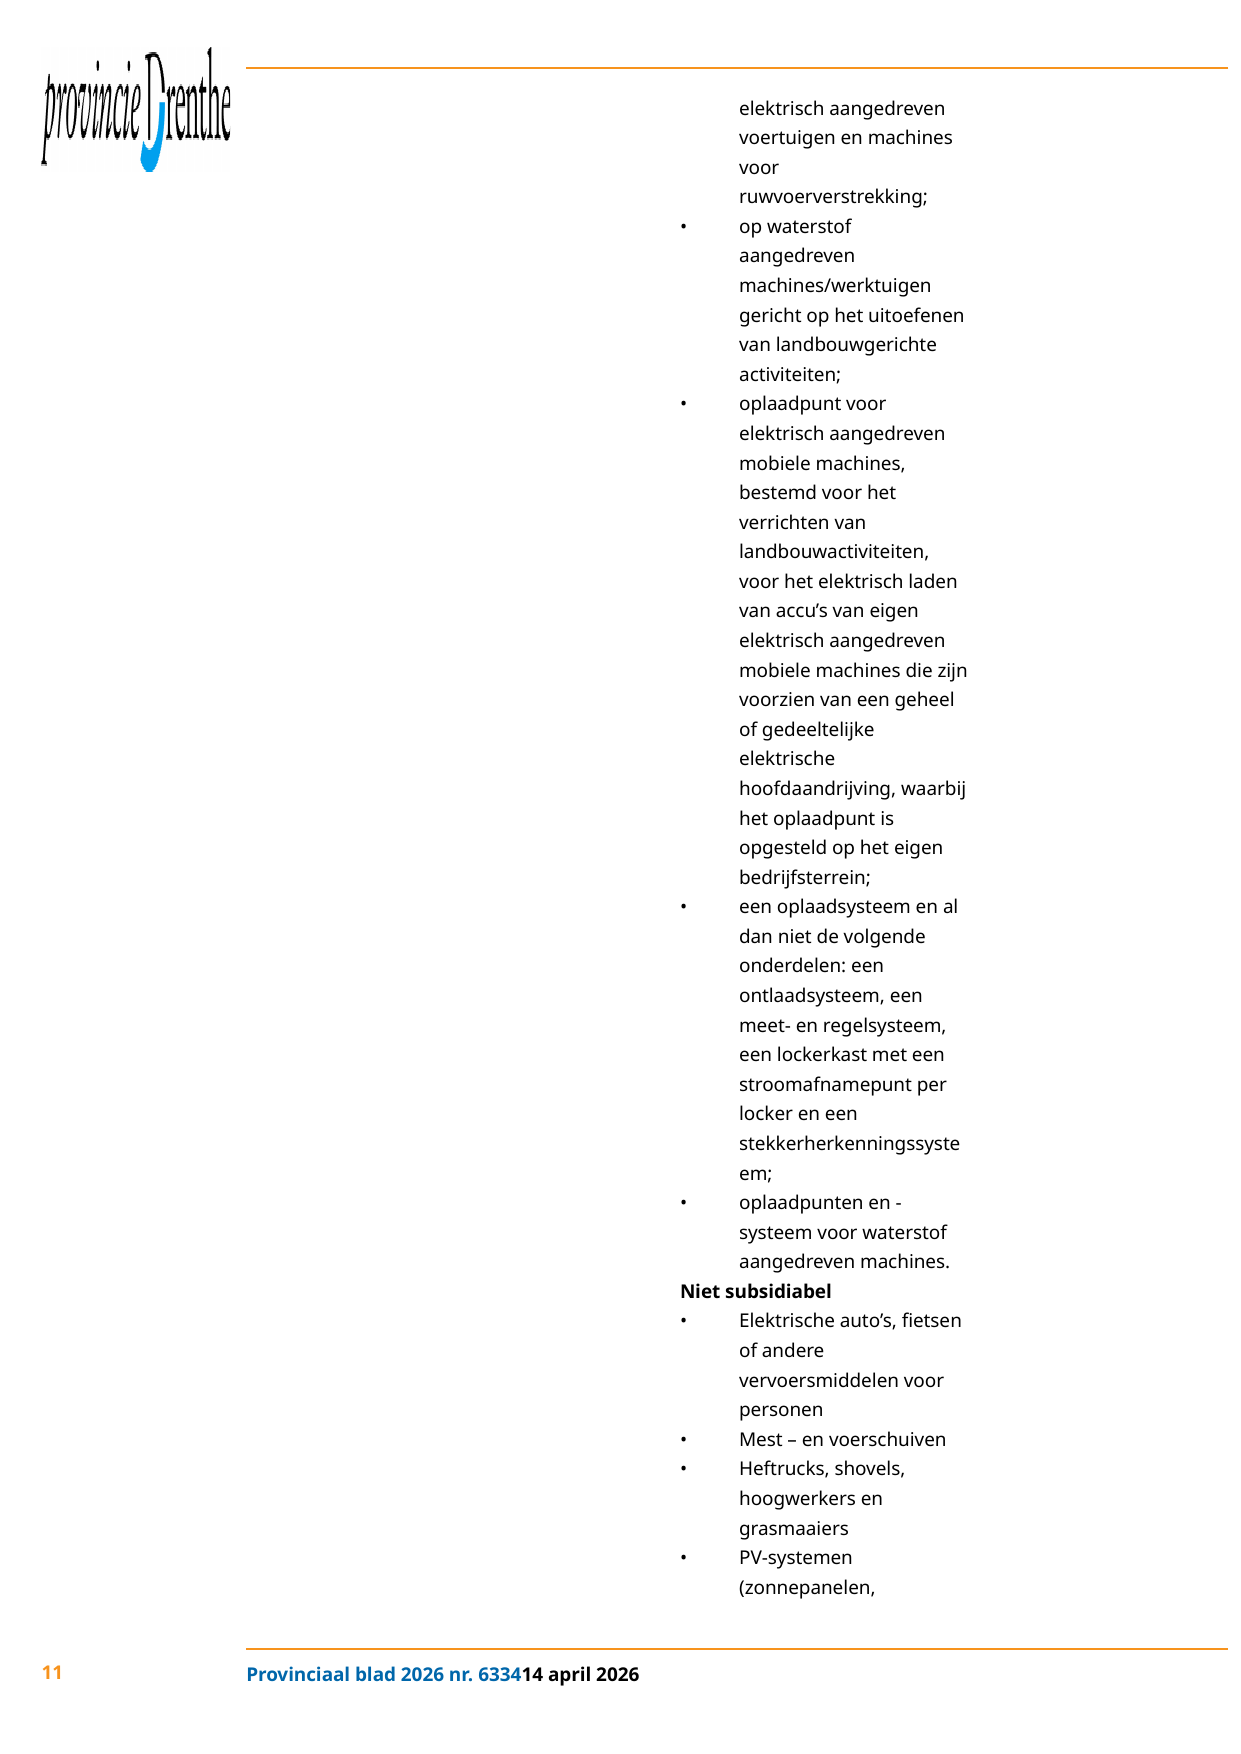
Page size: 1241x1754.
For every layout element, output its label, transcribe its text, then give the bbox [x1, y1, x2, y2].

picture [41, 47, 231, 172]
table_cell [248, 95, 432, 1600]
table_cell elektrisch aangedreven voertuigen en machines voor ruwvoerverstrekking; op waterstof aangedreven machines/werktuigen gericht op het uitoefenen van landbouwgerichte activiteiten; oplaadpunt voor elektrisch aangedreven mobiele machines, bestemd voor het verrichten van landbouwactiviteiten, voor het elektrisch laden van accu’s van eigen elektrisch aangedreven mobiele machines die zijn voorzien van een geheel of gedeeltelijke elektrische hoofdaandrijving, waarbij het oplaadpunt is opgesteld op het eigen bedrijfsterrein; een oplaadsysteem en al dan niet de volgende onderdelen: een ontlaadsysteem, een meet- en regelsysteem, een lockerkast met een stroomafnamepunt per locker en een stekkerherkenningssysteem; oplaadpunten en -systeem voor waterstof aangedreven machines. Niet subsidiabel Elektrische auto’s, fietsen of andere vervoersmiddelen voor personen Mest – en voerschuiven Heftrucks, shovels, hoogwerkers en grasmaaiers PV-systemen (zonnepanelen, [680, 95, 968, 1600]
table_cell [968, 95, 1152, 1600]
table_cell [432, 95, 680, 1600]
